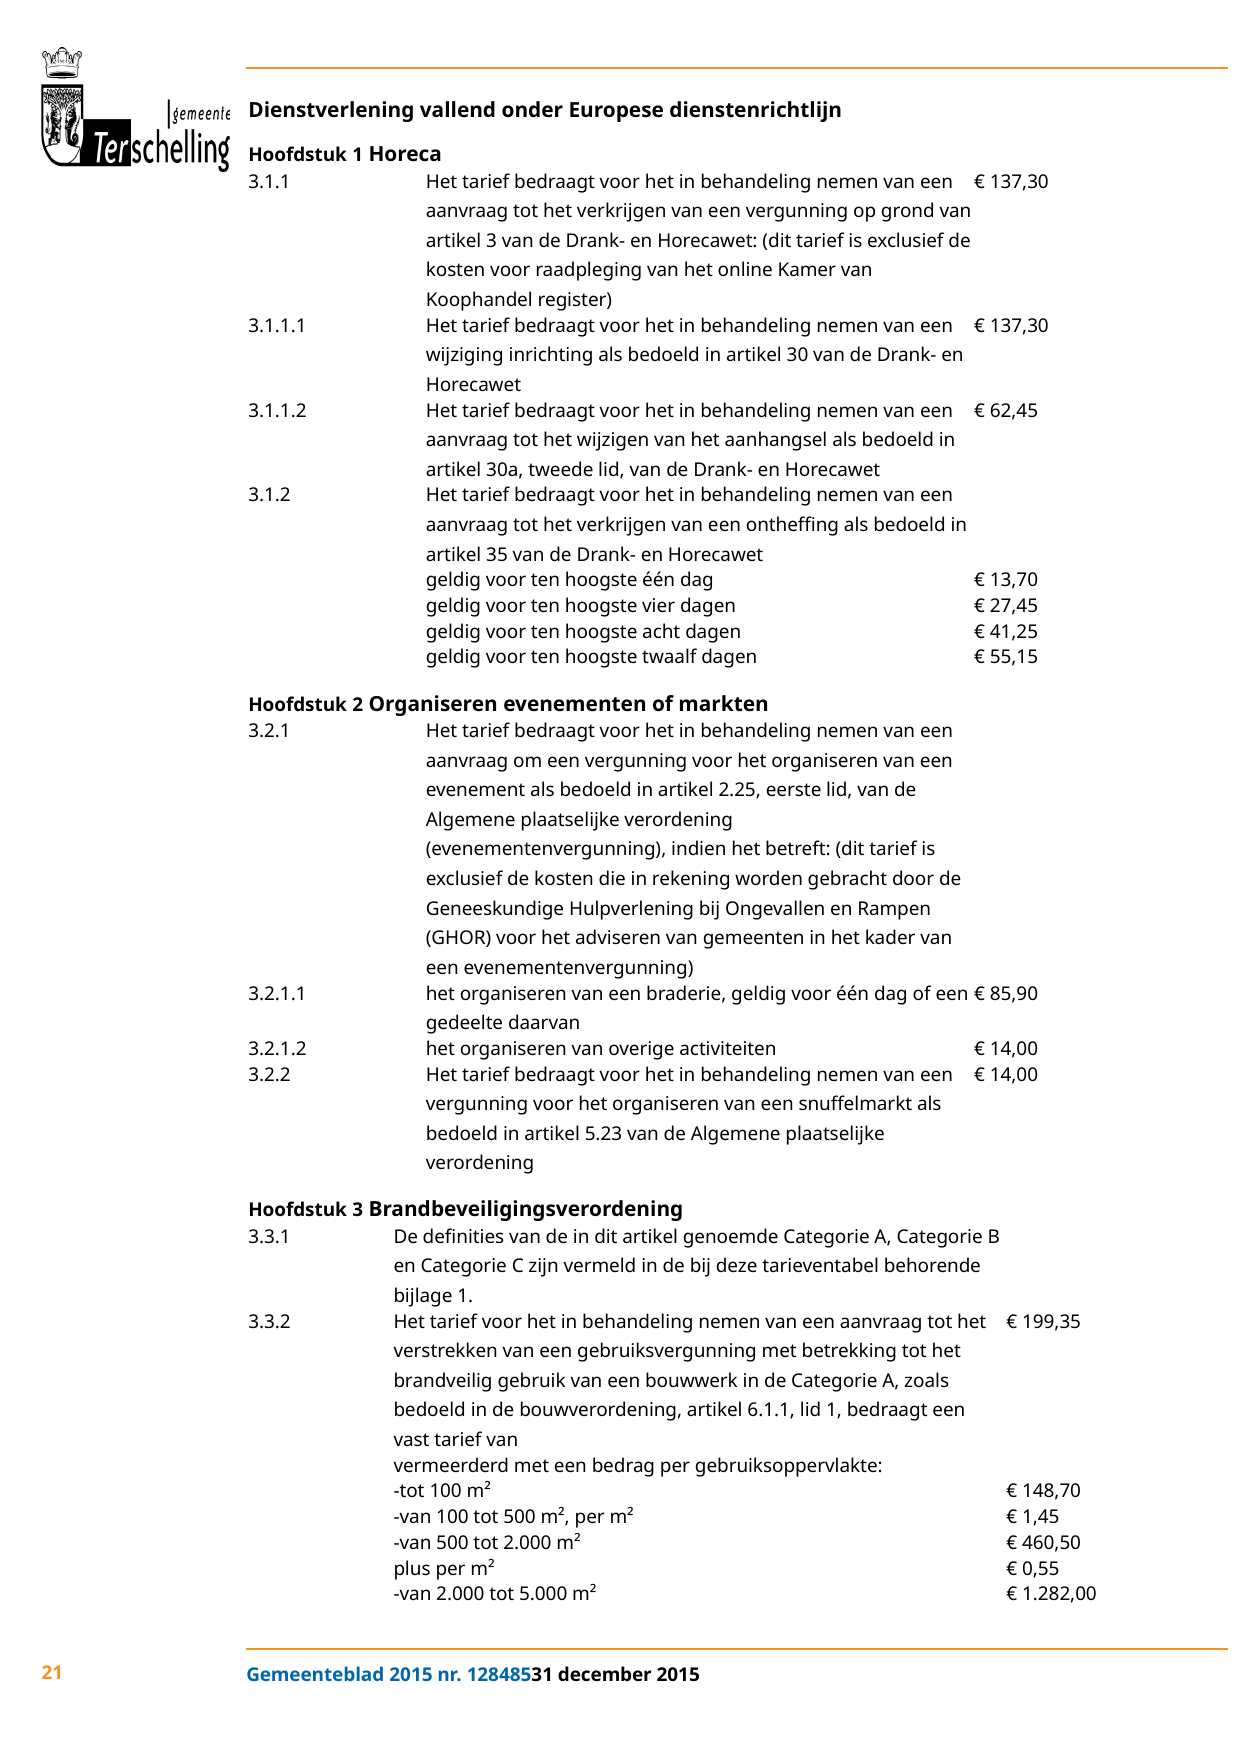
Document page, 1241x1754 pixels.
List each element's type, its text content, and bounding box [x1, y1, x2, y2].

table_cell 3.1.1.2 [248, 397, 426, 482]
table_cell geldig voor ten hoogste acht dagen [426, 618, 974, 644]
table_header 3.3.1 [248, 1223, 393, 1308]
text Hoofdstuk 3 Brandbeveiligingsverordening [248, 1194, 1152, 1223]
table_cell -van 100 tot 500 m², per m² [393, 1504, 1006, 1529]
table_cell [248, 644, 426, 669]
table_cell [974, 482, 1152, 567]
table_cell -van 500 tot 2.000 m² [393, 1529, 1006, 1555]
table_header € 137,30 [974, 168, 1152, 312]
table_cell € 199,35 [1006, 1308, 1152, 1452]
table_header De definities van de in dit artikel genoemde Categorie A, Categorie B en Categorie C zijn vermeld in de bij deze tarieventabel behorende bijlage 1. [393, 1223, 1006, 1308]
table_cell € 0,55 [1006, 1555, 1152, 1581]
table_cell -van 2.000 tot 5.000 m² [393, 1581, 1006, 1606]
table_cell 3.1.1.1 [248, 312, 426, 397]
text Hoofdstuk 1 Horeca [248, 139, 1152, 168]
table_cell [248, 1452, 393, 1478]
table_header 3.2.1 [248, 717, 426, 980]
table_cell € 27,45 [974, 592, 1152, 618]
table_cell € 1.282,00 [1006, 1581, 1152, 1606]
table_cell geldig voor ten hoogste één dag [426, 567, 974, 592]
table_cell 3.1.2 [248, 482, 426, 567]
table_cell 3.3.2 [248, 1308, 393, 1452]
table_cell geldig voor ten hoogste vier dagen [426, 592, 974, 618]
table_cell [248, 1478, 393, 1503]
table_header 3.1.1 [248, 168, 426, 312]
table_cell € 62,45 [974, 397, 1152, 482]
table_cell € 460,50 [1006, 1529, 1152, 1555]
table_header [1006, 1223, 1152, 1308]
table_cell plus per m² [393, 1555, 1006, 1581]
table_cell € 55,15 [974, 644, 1152, 669]
table_cell [248, 1555, 393, 1581]
table_cell Het tarief bedraagt voor het in behandeling nemen van een aanvraag tot het wijzigen van het aanhangsel als bedoeld in artikel 30a, tweede lid, van de Drank- en Horecawet [426, 397, 974, 482]
text Hoofdstuk 2 Organiseren evenementen of markten [248, 689, 1152, 717]
table_cell 3.2.2 [248, 1061, 426, 1175]
table_cell € 85,90 [974, 980, 1152, 1035]
table_cell € 41,25 [974, 618, 1152, 644]
text Dienstverlening vallend onder Europese dienstenrichtlijn [248, 95, 1152, 123]
table_cell € 14,00 [974, 1035, 1152, 1061]
table_cell geldig voor ten hoogste twaalf dagen [426, 644, 974, 669]
table_cell het organiseren van overige activiteiten [426, 1035, 974, 1061]
table_header [974, 717, 1152, 980]
table_cell [248, 1529, 393, 1555]
table_cell [1006, 1452, 1152, 1478]
table_cell -tot 100 m² [393, 1478, 1006, 1503]
table_cell € 13,70 [974, 567, 1152, 592]
table_header Het tarief bedraagt voor het in behandeling nemen van een aanvraag om een vergunning voor het organiseren van een evenement als bedoeld in artikel 2.25, eerste lid, van de Algemene plaatselijke verordening (evenementenvergunning), indien het betreft: (dit tarief is exclusief de kosten die in rekening worden gebracht door de Geneeskundige Hulpverlening bij Ongevallen en Rampen (GHOR) voor het adviseren van gemeenten in het kader van een evenementenvergunning) [426, 717, 974, 980]
table_cell € 14,00 [974, 1061, 1152, 1175]
table_cell [248, 592, 426, 618]
table_cell Het tarief voor het in behandeling nemen van een aanvraag tot het verstrekken van een gebruiksvergunning met betrekking tot het brandveilig gebruik van een bouwwerk in de Categorie A, zoals bedoeld in de bouwverordening, artikel 6.1.1, lid 1, bedraagt een vast tarief van [393, 1308, 1006, 1452]
table_cell Het tarief bedraagt voor het in behandeling nemen van een aanvraag tot het verkrijgen van een ontheffing als bedoeld in artikel 35 van de Drank- en Horecawet [426, 482, 974, 567]
table_cell [248, 1504, 393, 1529]
table_cell Het tarief bedraagt voor het in behandeling nemen van een wijziging inrichting als bedoeld in artikel 30 van de Drank- en Horecawet [426, 312, 974, 397]
table_cell € 148,70 [1006, 1478, 1152, 1503]
table_cell € 1,45 [1006, 1504, 1152, 1529]
table_cell € 137,30 [974, 312, 1152, 397]
table_cell Het tarief bedraagt voor het in behandeling nemen van een vergunning voor het organiseren van een snuffelmarkt als bedoeld in artikel 5.23 van de Algemene plaatselijke verordening [426, 1061, 974, 1175]
table_header Het tarief bedraagt voor het in behandeling nemen van een aanvraag tot het verkrijgen van een vergunning op grond van artikel 3 van de Drank- en Horecawet: (dit tarief is exclusief de kosten voor raadpleging van het online Kamer van Koophandel register) [426, 168, 974, 312]
table_cell 3.2.1.2 [248, 1035, 426, 1061]
picture [41, 47, 231, 172]
table_cell 3.2.1.1 [248, 980, 426, 1035]
table_cell vermeerderd met een bedrag per gebruiksoppervlakte: [393, 1452, 1006, 1478]
table_cell [248, 567, 426, 592]
table_cell [248, 1581, 393, 1606]
table_cell het organiseren van een braderie, geldig voor één dag of een gedeelte daarvan [426, 980, 974, 1035]
table_cell [248, 618, 426, 644]
